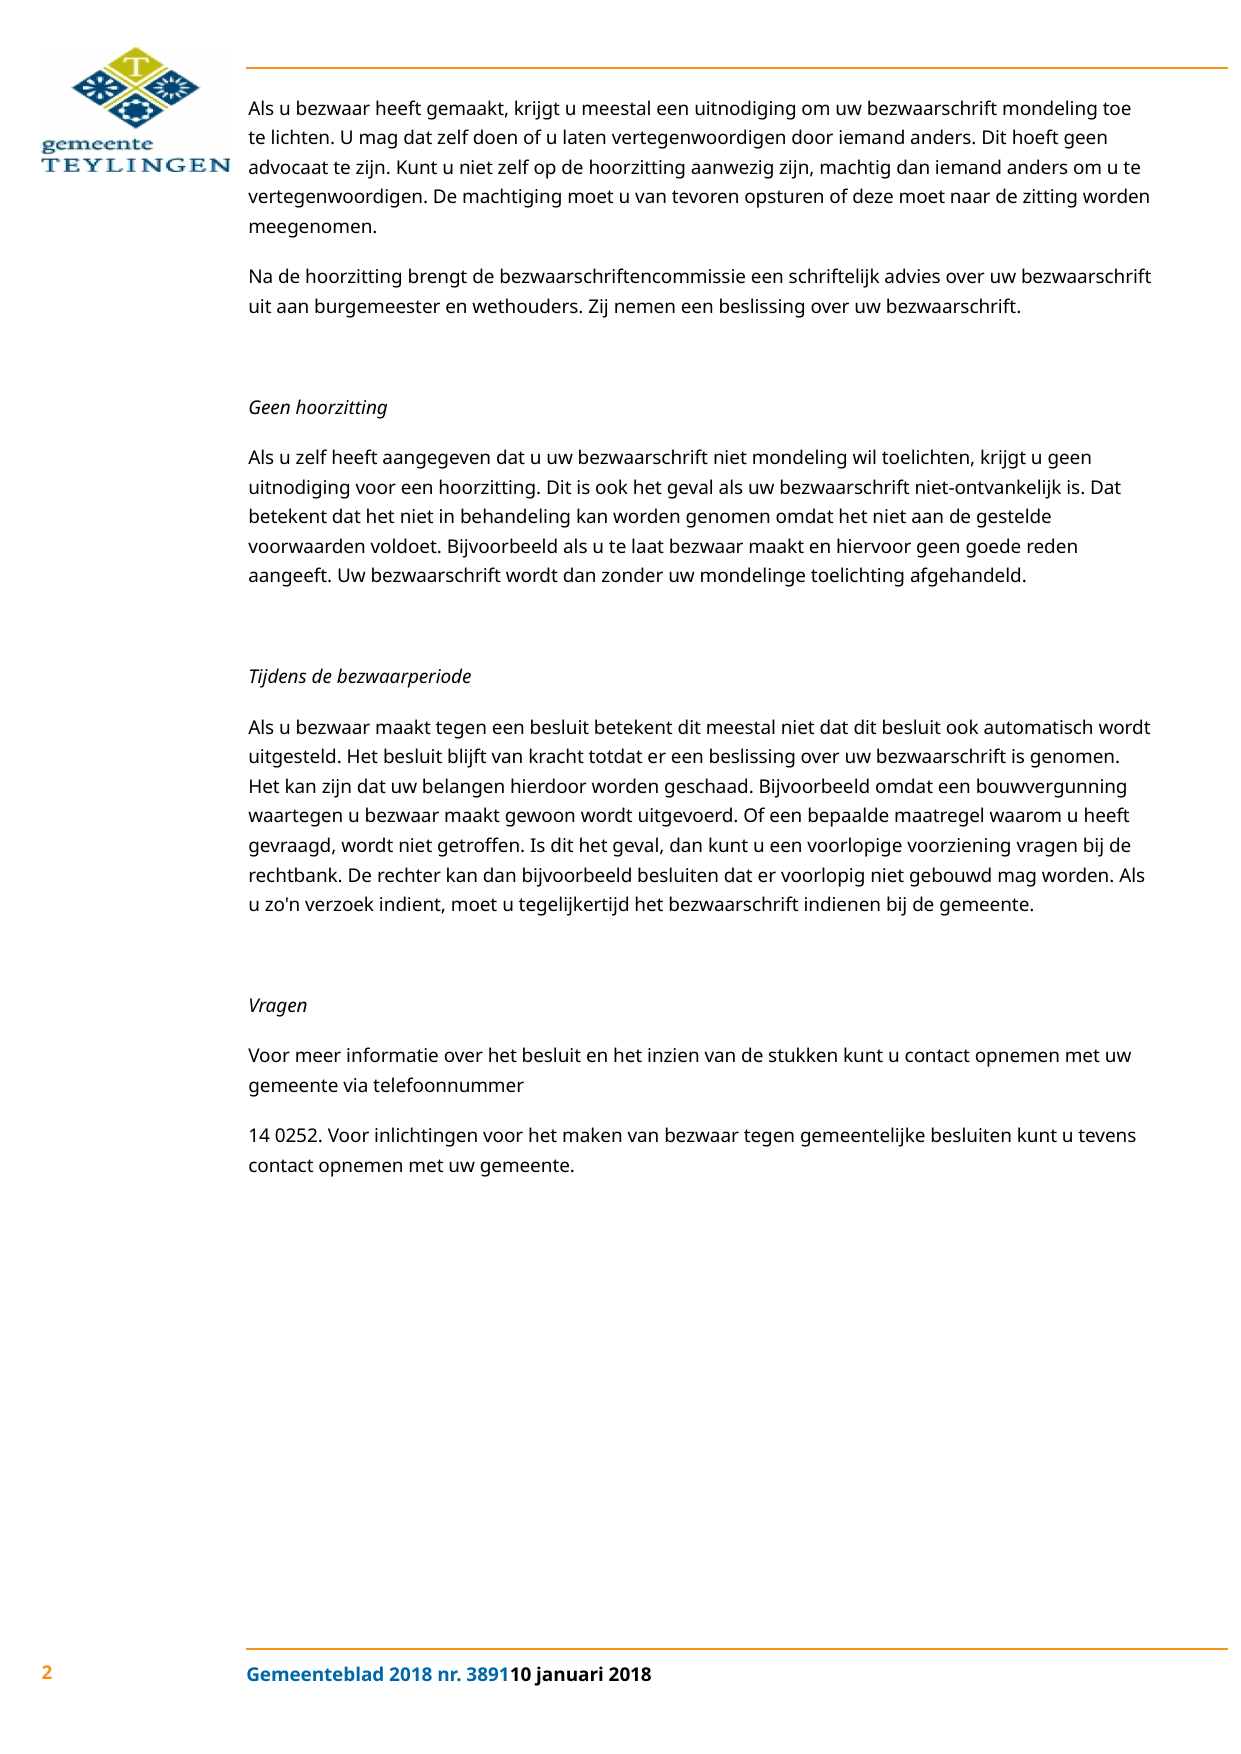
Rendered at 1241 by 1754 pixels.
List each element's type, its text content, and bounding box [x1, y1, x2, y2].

text Als u bezwaar heeft gemaakt, krijgt u meestal een uitnodiging om uw bezwaarschrift mondeling toe te lichten. U mag dat zelf doen of u laten vertegenwoordigen door iemand anders. Dit hoeft geen advocaat te zijn. Kunt u niet zelf op de hoorzitting aanwezig zijn, machtig dan iemand anders om u te vertegenwoordigen. De machtiging moet u van tevoren opsturen of deze moet naar de zitting worden meegenomen. [248, 95, 1152, 239]
text Na de hoorzitting brengt de bezwaarschriftencommissie een schriftelijk advies over uw bezwaarschrift uit aan burgemeester en wethouders. Zij nemen een beslissing over uw bezwaarschrift. [248, 263, 1152, 319]
text Tijdens de bezwaarperiode [248, 663, 1152, 689]
text Als u zelf heeft aangegeven dat u uw bezwaarschrift niet mondeling wil toelichten, krijgt u geen uitnodiging voor een hoorzitting. Dit is ook het geval als uw bezwaarschrift niet-ontvankelijk is. Dat betekent dat het niet in behandeling kan worden genomen omdat het niet aan de gestelde voorwaarden voldoet. Bijvoorbeeld als u te laat bezwaar maakt en hiervoor geen goede reden aangeeft. Uw bezwaarschrift wordt dan zonder uw mondelinge toelichting afgehandeld. [248, 444, 1152, 588]
text Voor meer informatie over het besluit en het inzien van de stukken kunt u contact opnemen met uw gemeente via telefoonnummer [248, 1043, 1152, 1098]
text Vragen [248, 992, 1152, 1018]
picture [41, 47, 231, 172]
text 14 0252. Voor inlichtingen voor het maken van bezwaar tegen gemeentelijke besluiten kunt u tevens contact opnemen met uw gemeente. [248, 1123, 1152, 1178]
text Geen hoorzitting [248, 394, 1152, 420]
text Als u bezwaar maakt tegen een besluit betekent dit meestal niet dat dit besluit ook automatisch wordt uitgesteld. Het besluit blijft van kracht totdat er een beslissing over uw bezwaarschrift is genomen. Het kan zijn dat uw belangen hierdoor worden geschaad. Bijvoorbeeld omdat een bouwvergunning waartegen u bezwaar maakt gewoon wordt uitgevoerd. Of een bepaalde maatregel waarom u heeft gevraagd, wordt niet getroffen. Is dit het geval, dan kunt u een voorlopige voorziening vragen bij de rechtbank. De rechter kan dan bijvoorbeeld besluiten dat er voorlopig niet gebouwd mag worden. Als u zo'n verzoek indient, moet u tegelijkertijd het bezwaarschrift indienen bij de gemeente. [248, 714, 1152, 917]
